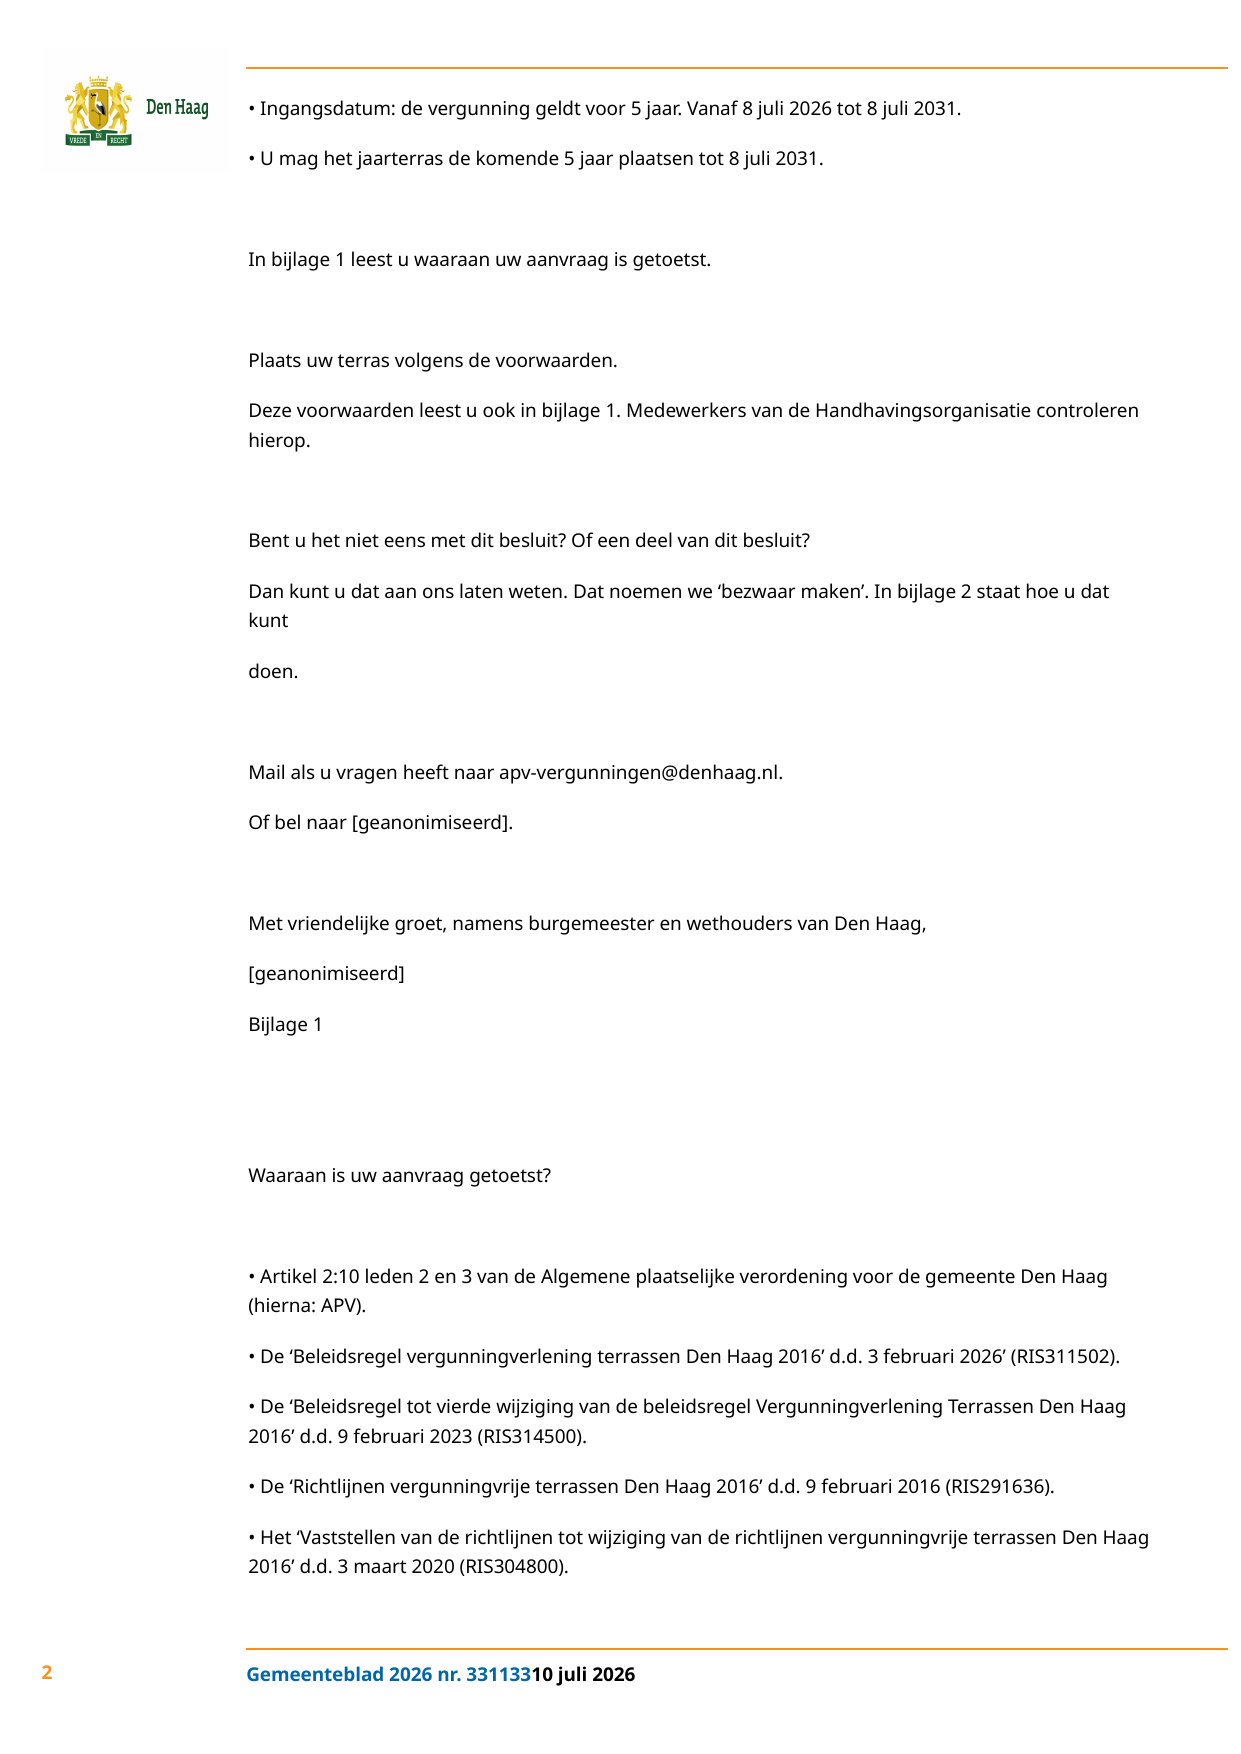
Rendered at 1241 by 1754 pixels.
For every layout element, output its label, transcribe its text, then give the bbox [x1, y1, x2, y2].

text • De ‘Beleidsregel vergunningverlening terrassen Den Haag 2016’ d.d. 3 februari 2026’ (RIS311502). [248, 1343, 1152, 1369]
text Mail als u vragen heeft naar apv-vergunningen@denhaag.nl. [248, 759, 1152, 785]
text [geanonimiseerd] [248, 961, 1152, 986]
text • Ingangsdatum: de vergunning geldt voor 5 jaar. Vanaf 8 juli 2026 tot 8 juli 2031. [248, 95, 1152, 121]
text doen. [248, 658, 1152, 684]
text • U mag het jaarterras de komende 5 jaar plaatsen tot 8 juli 2031. [248, 145, 1152, 171]
text In bijlage 1 leest u waaraan uw aanvraag is getoetst. [248, 246, 1152, 272]
text • De ‘Richtlijnen vergunningvrije terrassen Den Haag 2016’ d.d. 9 februari 2016 (RIS291636). [248, 1473, 1152, 1499]
text Met vriendelijke groet, namens burgemeester en wethouders van Den Haag, [248, 910, 1152, 936]
text Bijlage 1 [248, 1011, 1152, 1037]
text Plaats uw terras volgens de voorwaarden. [248, 347, 1152, 373]
text • De ‘Beleidsregel tot vierde wijziging van de beleidsregel Vergunningverlening Terrassen Den Haag 2016’ d.d. 9 februari 2023 (RIS314500). [248, 1393, 1152, 1449]
text Bent u het niet eens met dit besluit? Of een deel van dit besluit? [248, 528, 1152, 553]
text • Het ‘Vaststellen van de richtlijnen tot wijziging van de richtlijnen vergunningvrije terrassen Den Haag 2016’ d.d. 3 maart 2020 (RIS304800). [248, 1524, 1152, 1579]
picture [41, 47, 231, 172]
text Of bel naar [geanonimiseerd]. [248, 809, 1152, 835]
text Waaraan is uw aanvraag getoetst? [248, 1162, 1152, 1188]
text • Artikel 2:10 leden 2 en 3 van de Algemene plaatselijke verordening voor de gemeente Den Haag (hierna: APV). [248, 1263, 1152, 1318]
text Deze voorwaarden leest u ook in bijlage 1. Medewerkers van de Handhavingsorganisatie controleren hierop. [248, 397, 1152, 453]
text Dan kunt u dat aan ons laten weten. Dat noemen we ‘bezwaar maken’. In bijlage 2 staat hoe u dat kunt [248, 578, 1152, 633]
